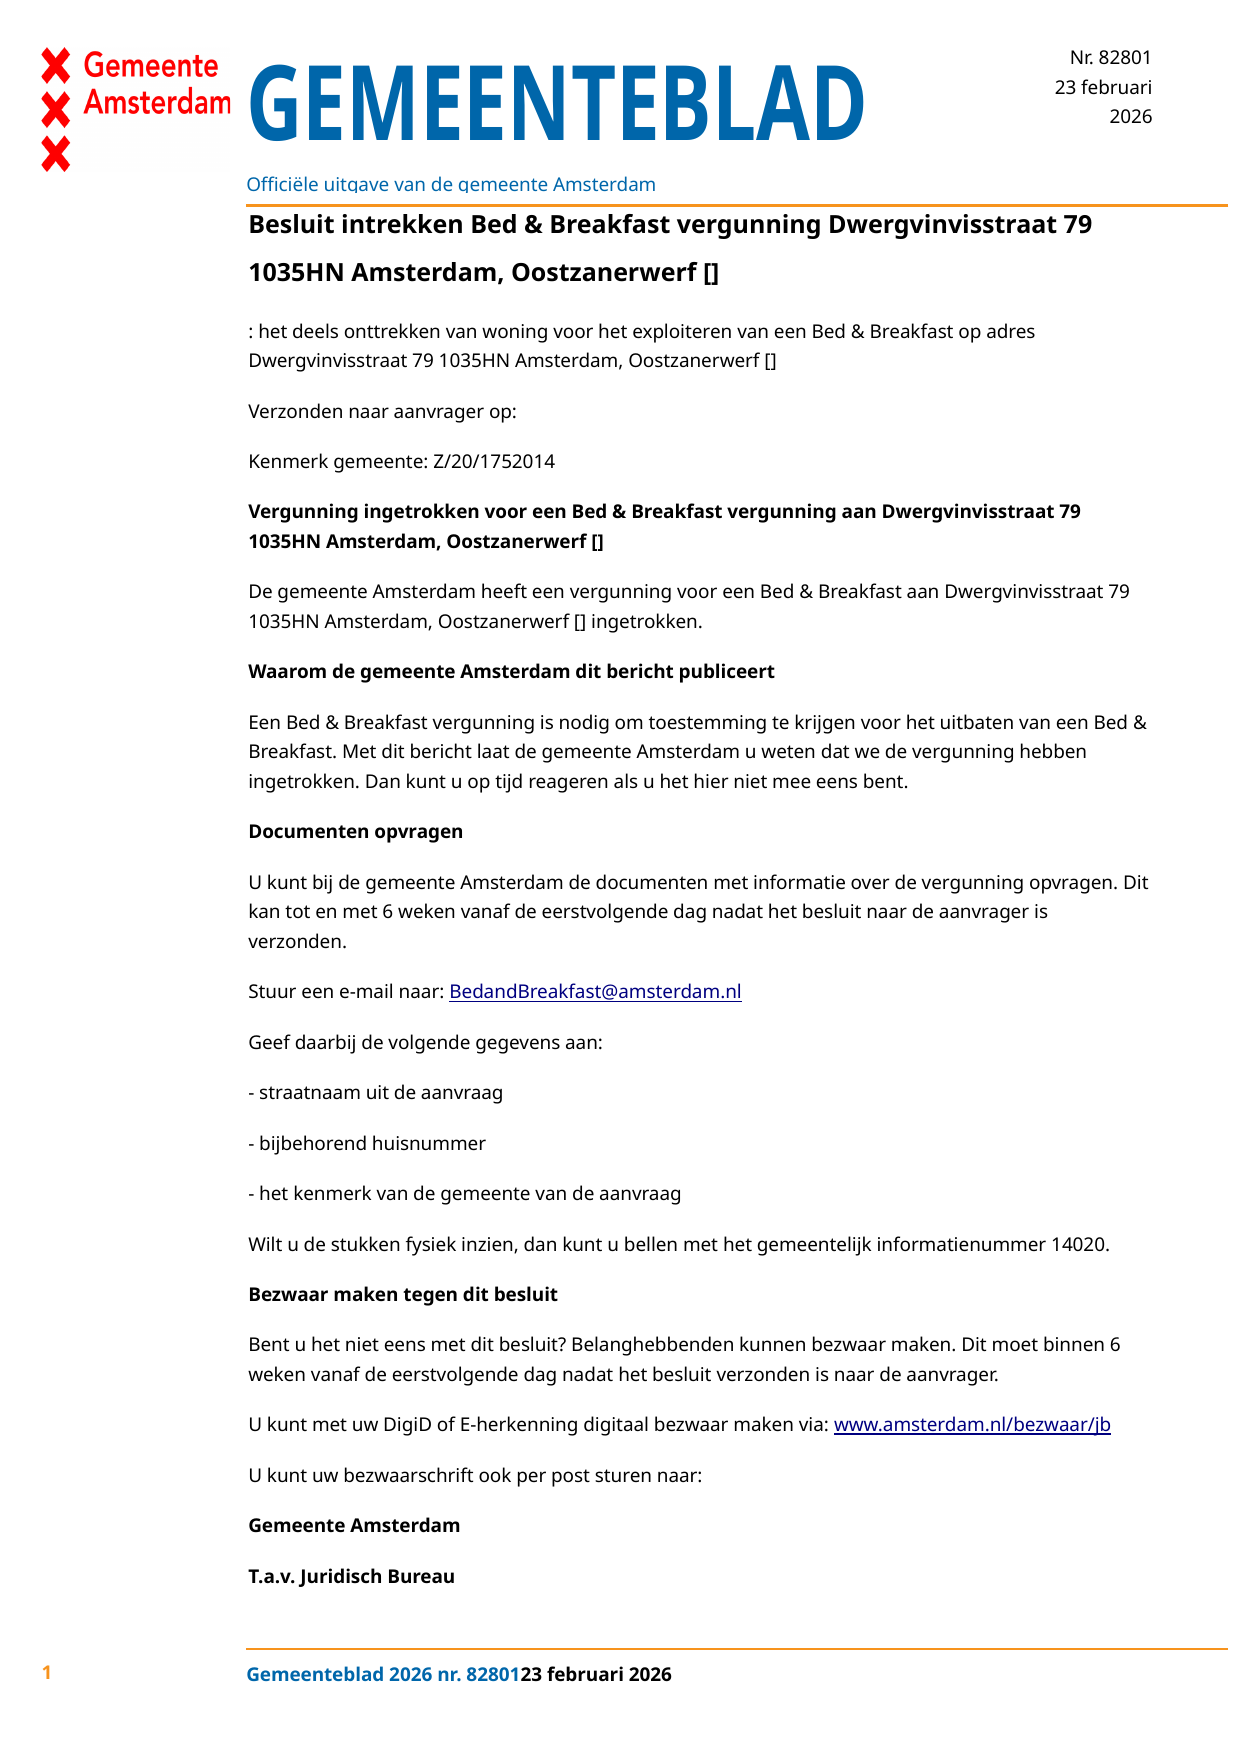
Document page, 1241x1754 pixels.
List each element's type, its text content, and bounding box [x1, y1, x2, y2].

text Gemeente Amsterdam [248, 1512, 1152, 1538]
text U kunt met uw DigiD of E-herkenning digitaal bezwaar maken via: www.amsterdam.nl/bezwaar/jb [248, 1412, 1152, 1437]
text De gemeente Amsterdam heeft een vergunning voor een Bed & Breakfast aan Dwergvinvisstraat 79 1035HN Amsterdam, Oostzanerwerf [] ingetrokken. [248, 579, 1152, 634]
picture [41, 47, 231, 172]
text - bijbehorend huisnummer [248, 1130, 1152, 1156]
text Stuur een e-mail naar: BedandBreakfast@amsterdam.nl [248, 979, 1152, 1004]
text Besluit intrekken Bed & Breakfast vergunning Dwergvinvisstraat 79 1035HN Amsterdam, Oostzanerwerf [] [248, 207, 1152, 288]
text Verzonden naar aanvrager op: [248, 398, 1152, 424]
text Documenten opvragen [248, 819, 1152, 844]
text - het kenmerk van de gemeente van de aanvraag [248, 1180, 1152, 1206]
text U kunt bij de gemeente Amsterdam de documenten met informatie over de vergunning opvragen. Dit kan tot en met 6 weken vanaf de eerstvolgende dag nadat het besluit naar de aanvrager is verzonden. [248, 869, 1152, 954]
text U kunt uw bezwaarschrift ook per post sturen naar: [248, 1462, 1152, 1488]
text Wilt u de stukken fysiek inzien, dan kunt u bellen met het gemeentelijk informatienummer 14020. [248, 1231, 1152, 1257]
text Bent u het niet eens met dit besluit? Belanghebbenden kunnen bezwaar maken. Dit moet binnen 6 weken vanaf de eerstvolgende dag nadat het besluit verzonden is naar de aanvrager. [248, 1332, 1152, 1387]
text Een Bed & Breakfast vergunning is nodig om toestemming te krijgen voor het uitbaten van een Bed & Breakfast. Met dit bericht laat de gemeente Amsterdam u weten dat we de vergunning hebben ingetrokken. Dan kunt u op tijd reageren als u het hier niet mee eens bent. [248, 709, 1152, 794]
text Waarom de gemeente Amsterdam dit bericht publiceert [248, 659, 1152, 684]
text Geef daarbij de volgende gegevens aan: [248, 1029, 1152, 1055]
text Kenmerk gemeente: Z/20/1752014 [248, 448, 1152, 474]
text : het deels onttrekken van woning voor het exploiteren van een Bed & Breakfast op adres Dwergvinvisstraat 79 1035HN Amsterdam, Oostzanerwerf [] [248, 318, 1152, 373]
text Vergunning ingetrokken voor een Bed & Breakfast vergunning aan Dwergvinvisstraat 79 1035HN Amsterdam, Oostzanerwerf [] [248, 499, 1152, 554]
text Bezwaar maken tegen dit besluit [248, 1281, 1152, 1307]
text T.a.v. Juridisch Bureau [248, 1563, 1152, 1589]
text - straatnaam uit de aanvraag [248, 1079, 1152, 1105]
